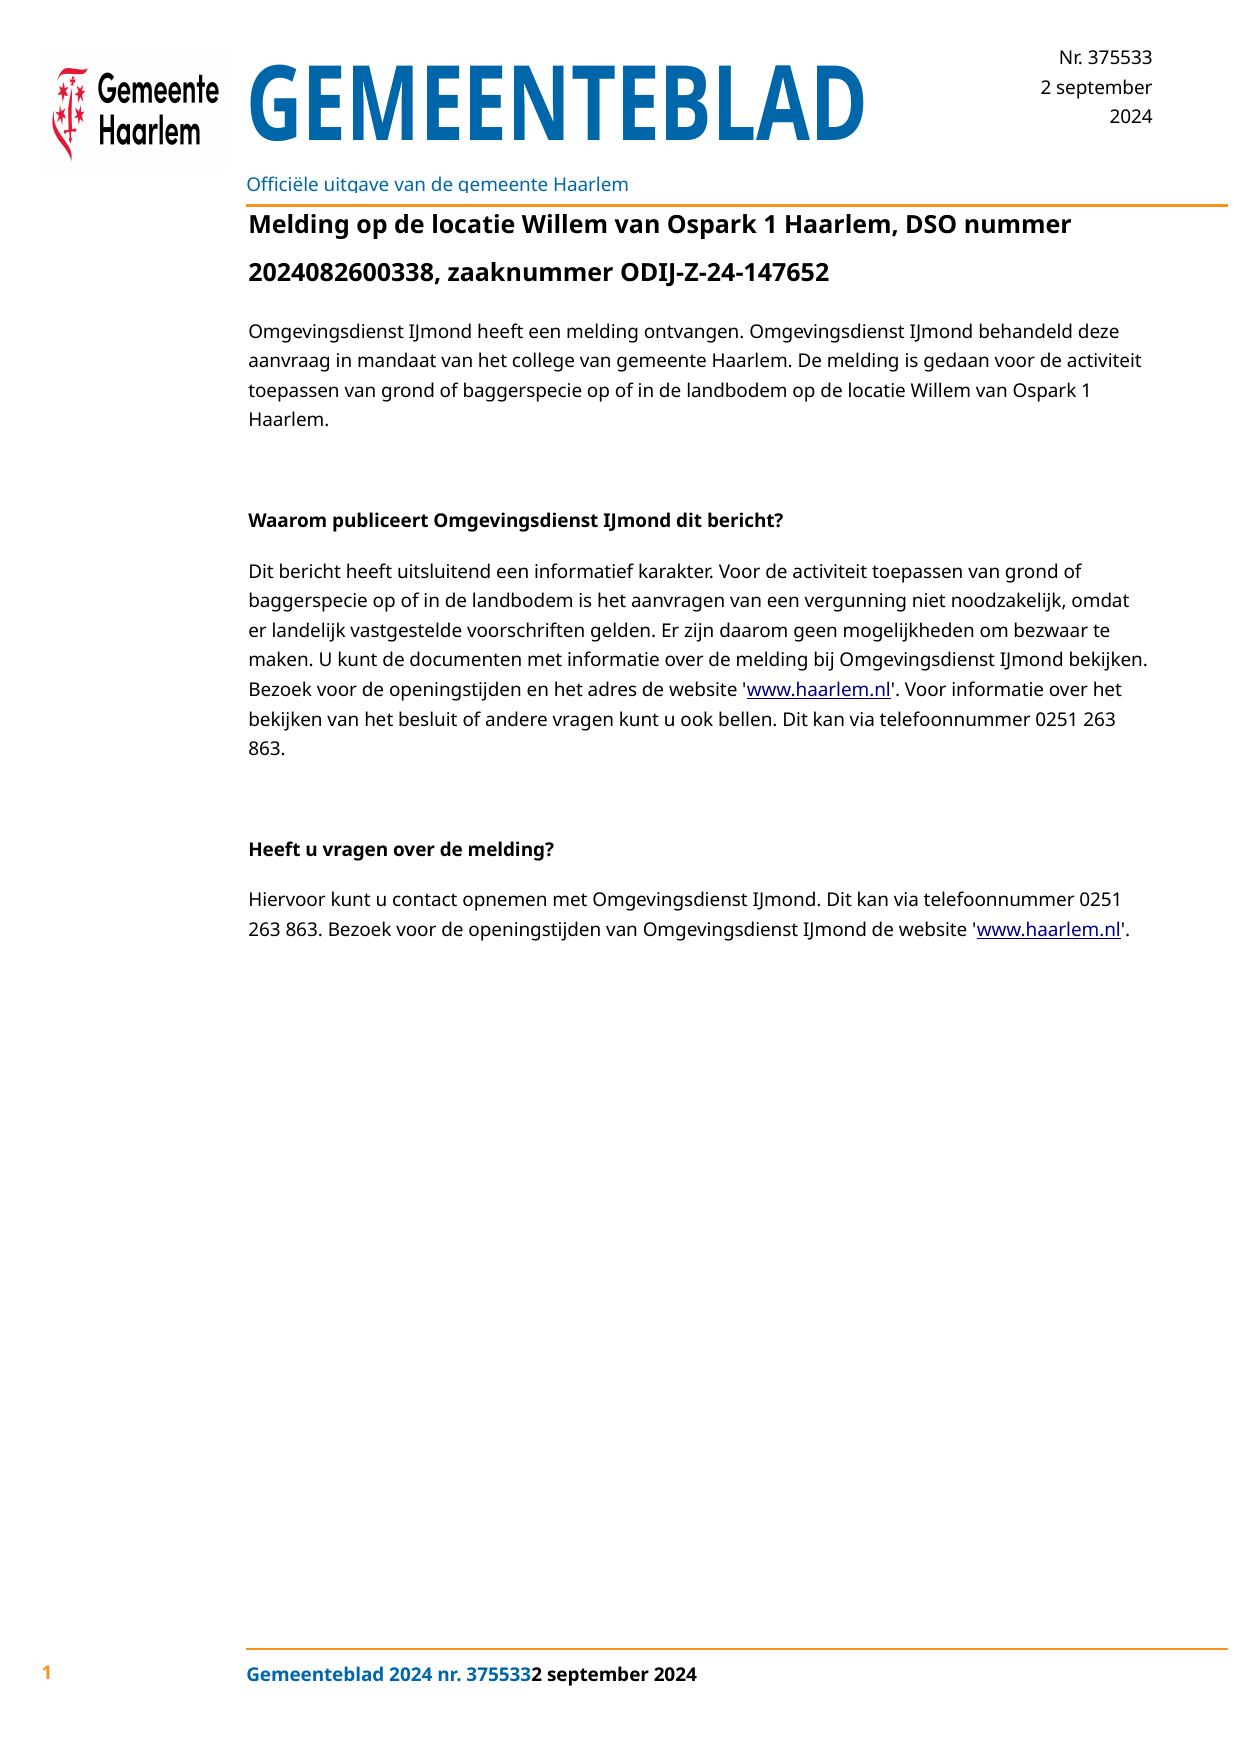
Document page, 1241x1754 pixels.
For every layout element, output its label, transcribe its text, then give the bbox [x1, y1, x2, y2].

text Heeft u vragen over de melding? [248, 836, 1152, 862]
text Melding op de locatie Willem van Ospark 1 Haarlem, DSO nummer 2024082600338, zaaknummer ODIJ-Z-24-147652 [248, 207, 1152, 288]
picture [41, 47, 231, 172]
text Hiervoor kunt u contact opnemen met Omgevingsdienst IJmond. Dit kan via telefoonnummer 0251 263 863. Bezoek voor de openingstijden van Omgevingsdienst IJmond de website 'www.haarlem.nl'. [248, 887, 1152, 942]
text Dit bericht heeft uitsluitend een informatief karakter. Voor de activiteit toepassen van grond of baggerspecie op of in de landbodem is het aanvragen van een vergunning niet noodzakelijk, omdat er landelijk vastgestelde voorschriften gelden. Er zijn daarom geen mogelijkheden om bezwaar te maken. U kunt de documenten met informatie over de melding bij Omgevingsdienst IJmond bekijken. Bezoek voor de openingstijden en het adres de website 'www.haarlem.nl'. Voor informatie over het bekijken van het besluit of andere vragen kunt u ook bellen. Dit kan via telefoonnummer 0251 263 863. [248, 558, 1152, 761]
text Waarom publiceert Omgevingsdienst IJmond dit bericht? [248, 507, 1152, 533]
text Omgevingsdienst IJmond heeft een melding ontvangen. Omgevingsdienst IJmond behandeld deze aanvraag in mandaat van het college van gemeente Haarlem. De melding is gedaan voor de activiteit toepassen van grond of baggerspecie op of in de landbodem op de locatie Willem van Ospark 1 Haarlem. [248, 318, 1152, 432]
